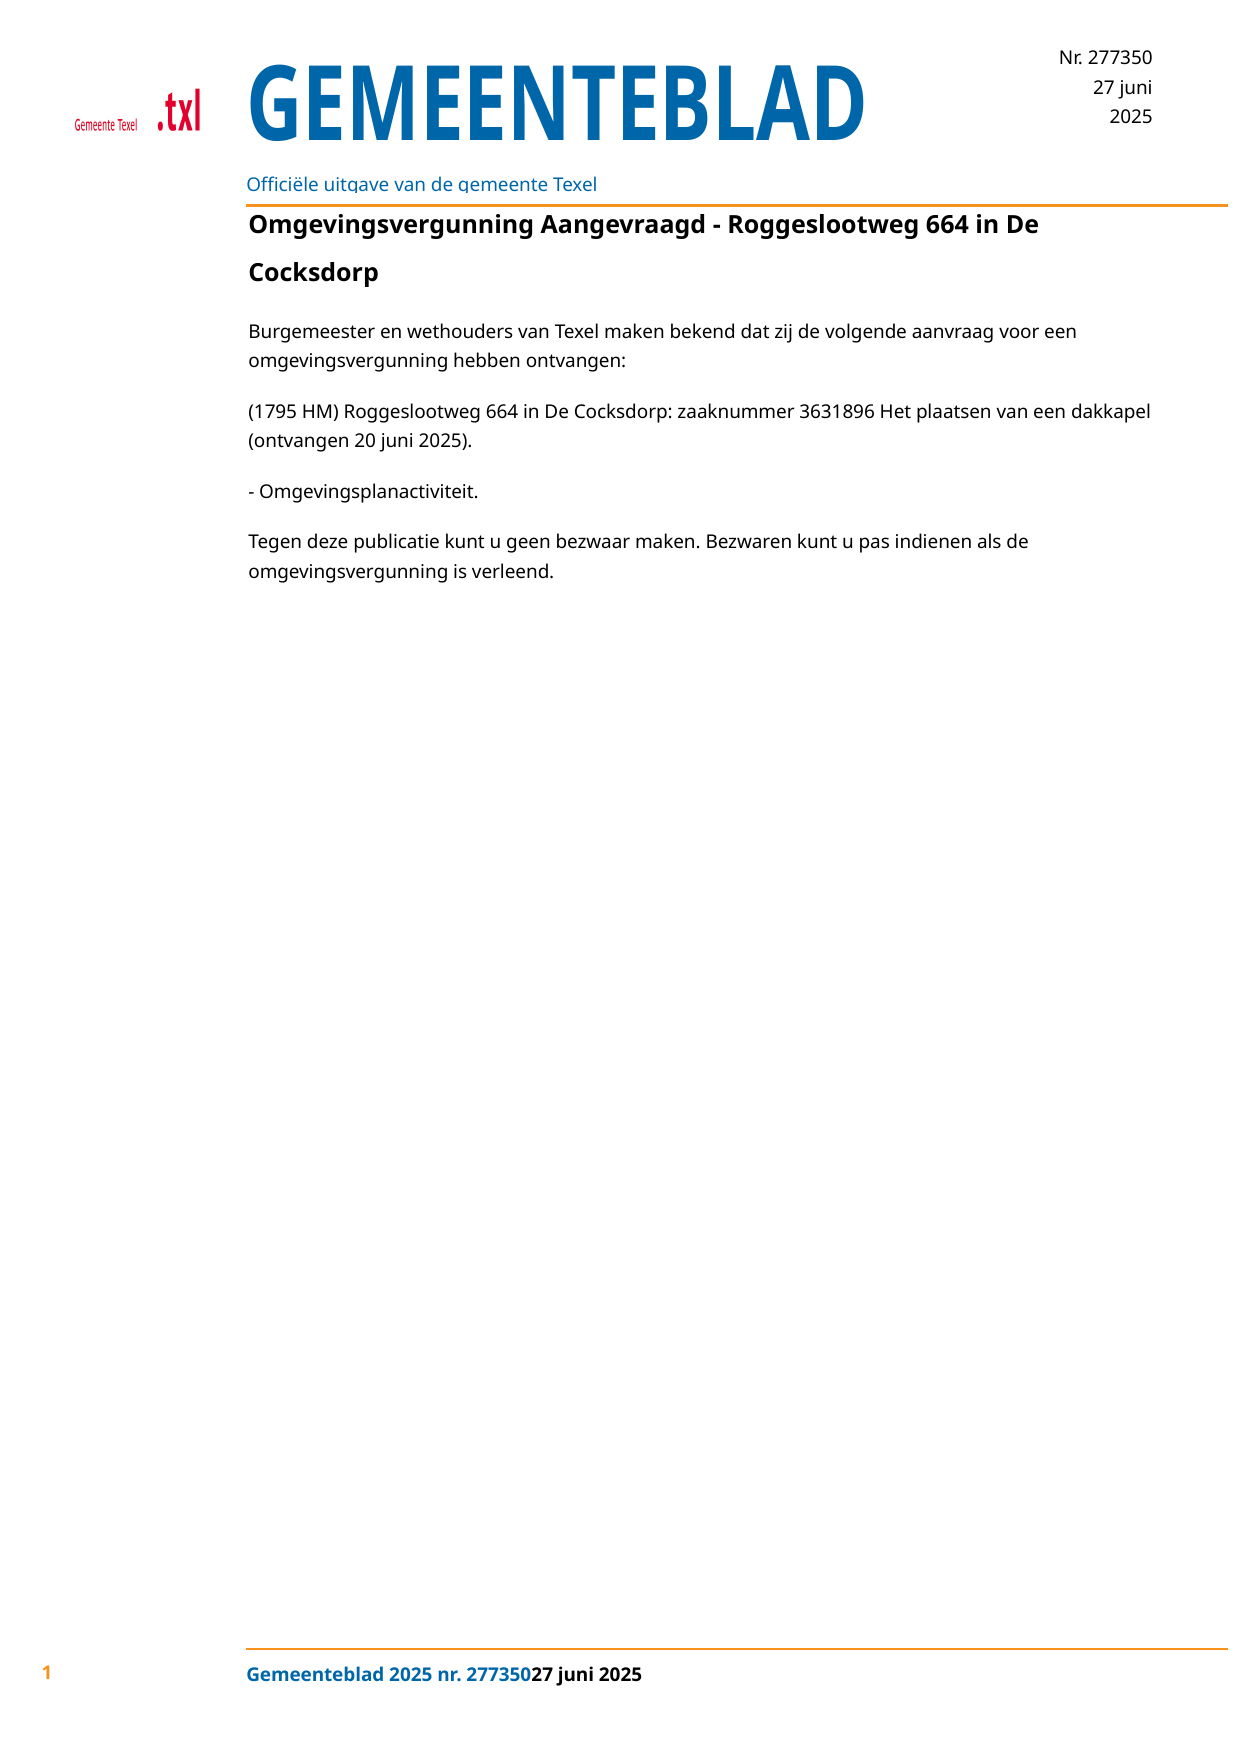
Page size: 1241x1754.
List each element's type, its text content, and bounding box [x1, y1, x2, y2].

text Tegen deze publicatie kunt u geen bezwaar maken. Bezwaren kunt u pas indienen als de omgevingsvergunning is verleend. [248, 528, 1152, 584]
text - Omgevingsplanactiviteit. [248, 478, 1152, 504]
text Omgevingsvergunning Aangevraagd - Roggeslootweg 664 in De Cocksdorp [248, 207, 1152, 288]
picture [41, 47, 231, 172]
text (1795 HM) Roggeslootweg 664 in De Cocksdorp: zaaknummer 3631896 Het plaatsen van een dakkapel (ontvangen 20 juni 2025). [248, 398, 1152, 453]
text Burgemeester en wethouders van Texel maken bekend dat zij de volgende aanvraag voor een omgevingsvergunning hebben ontvangen: [248, 318, 1152, 373]
